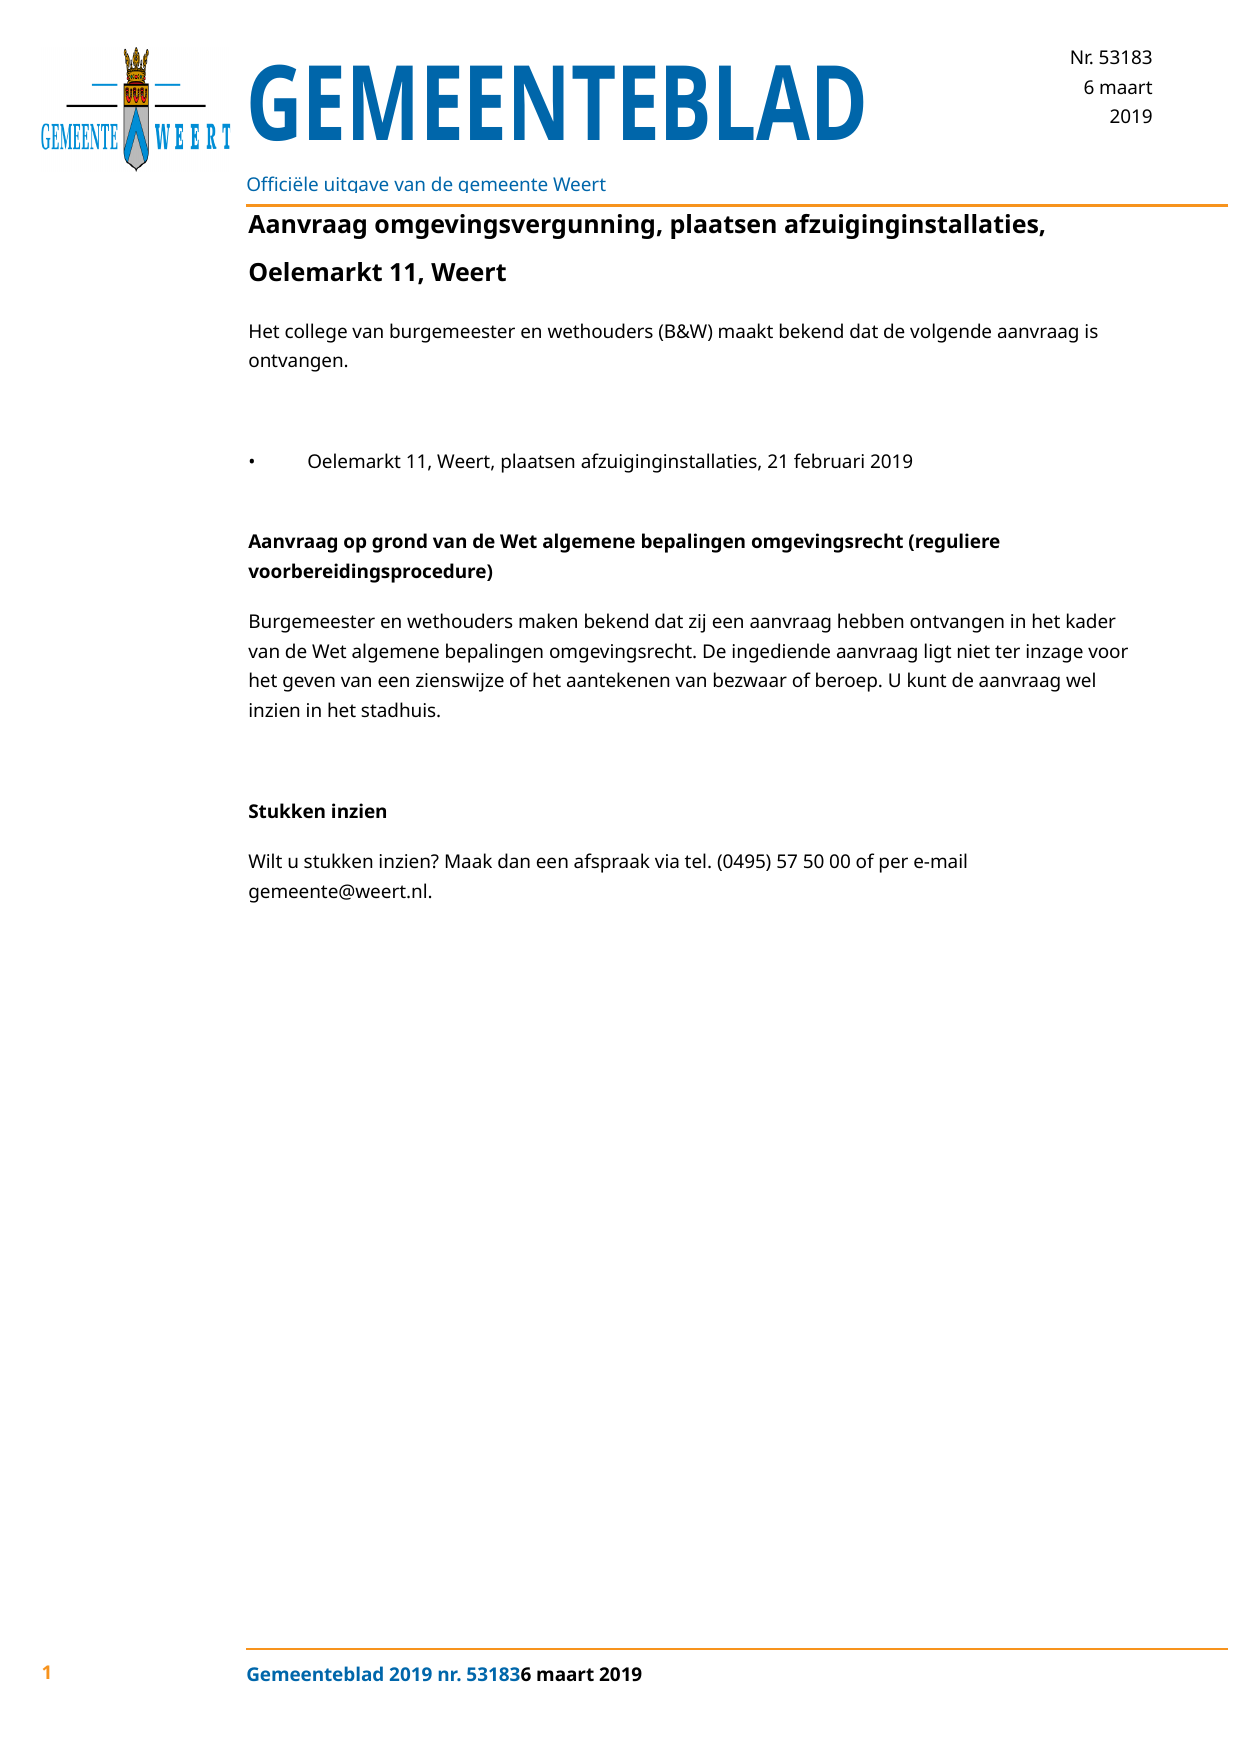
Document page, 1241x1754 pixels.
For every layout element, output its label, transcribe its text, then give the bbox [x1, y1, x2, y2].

text Wilt u stukken inzien? Maak dan een afspraak via tel. (0495) 57 50 00 of per e-mail gemeente@weert.nl. [248, 848, 1152, 904]
text Burgemeester en wethouders maken bekend dat zij een aanvraag hebben ontvangen in het kader van de Wet algemene bepalingen omgevingsrecht. De ingediende aanvraag ligt niet ter inzage voor het geven van een zienswijze of het aantekenen van bezwaar of beroep. U kunt de aanvraag wel inzien in het stadhuis. [248, 608, 1152, 723]
list Oelemarkt 11, Weert, plaatsen afzuiginginstallaties, 21 februari 2019 [248, 448, 1152, 474]
text Het college van burgemeester en wethouders (B&W) maakt bekend dat de volgende aanvraag is ontvangen. [248, 318, 1152, 373]
text Aanvraag omgevingsvergunning, plaatsen afzuiginginstallaties, Oelemarkt 11, Weert [248, 207, 1152, 288]
text Aanvraag op grond van de Wet algemene bepalingen omgevingsrecht (reguliere voorbereidingsprocedure) [248, 528, 1152, 584]
picture [41, 47, 231, 172]
text Stukken inzien [248, 798, 1152, 824]
